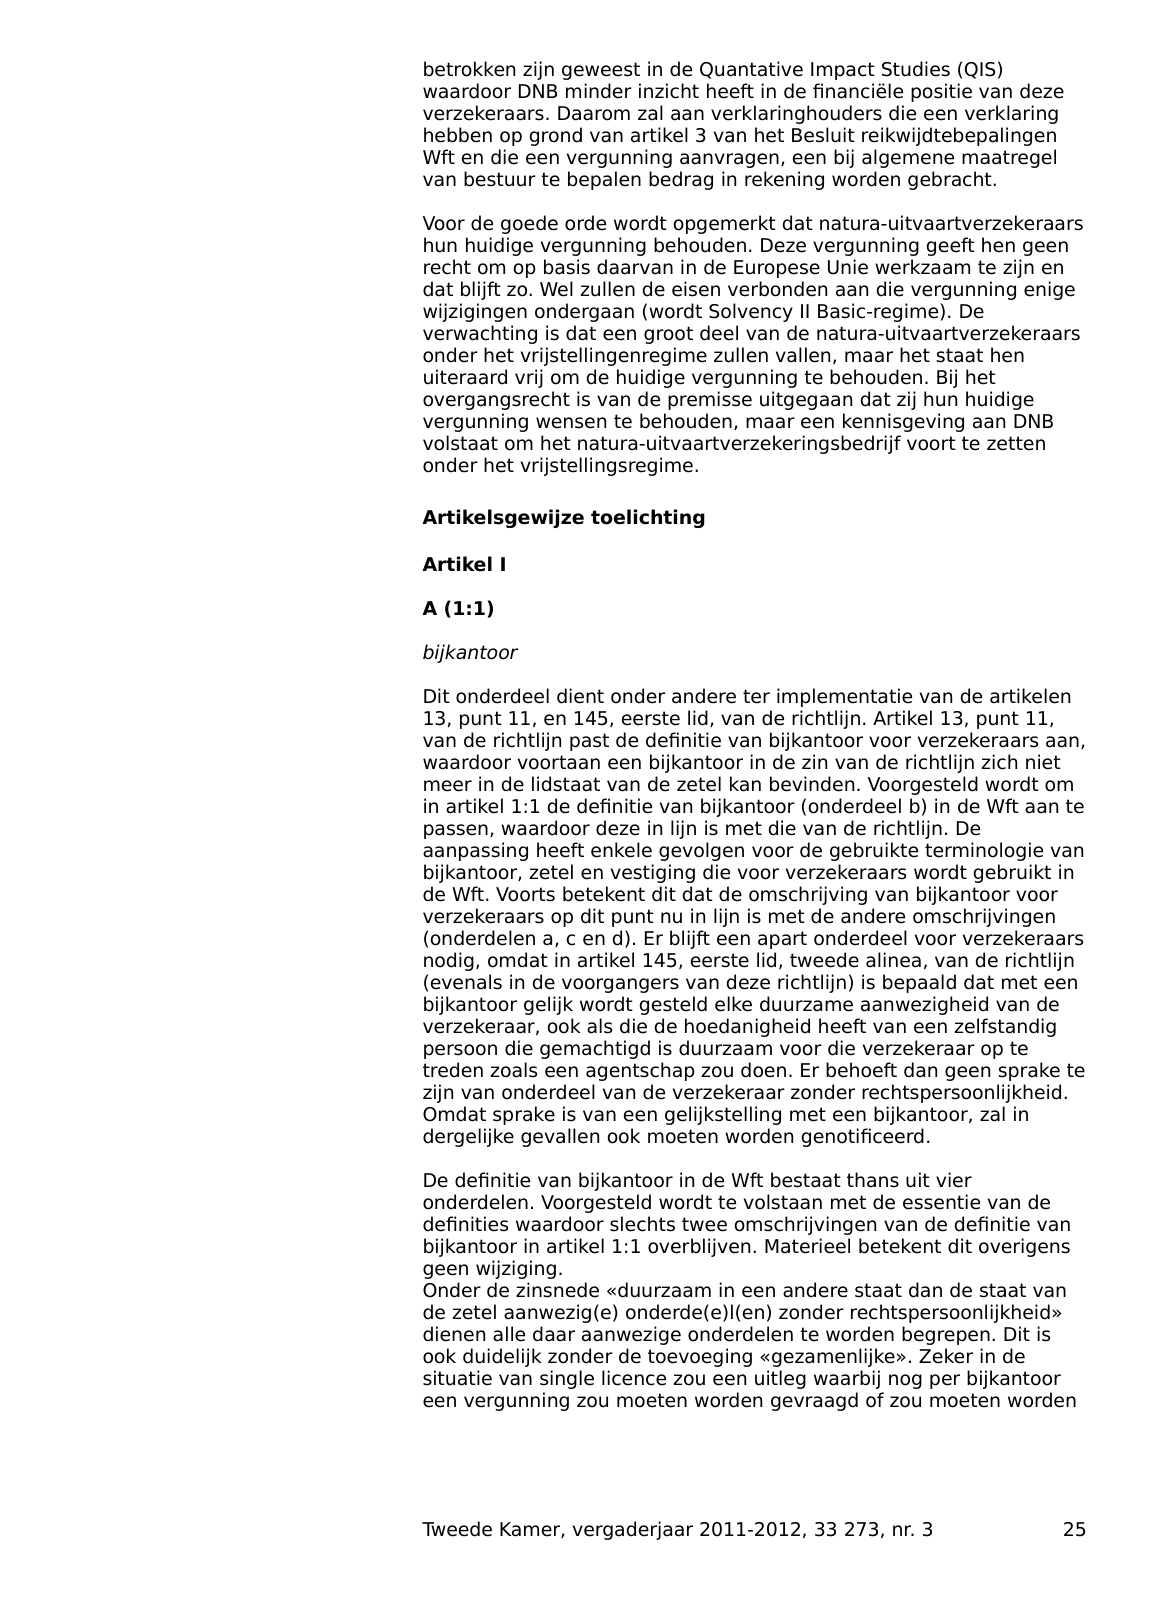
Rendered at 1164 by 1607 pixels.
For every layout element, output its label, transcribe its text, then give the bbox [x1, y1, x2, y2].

subtitle bijkantoor [422, 642, 1087, 664]
subtitle Artikel I [422, 554, 1087, 576]
text Onder de zinsnede «duurzaam in een andere staat dan de staat van de zetel aanwezig(e) onderde(e)l(en) zonder rechtspersoonlijkheid» dienen alle daar aanwezige onderdelen te worden begrepen. Dit is ook duidelijk zonder de toevoeging «gezamenlijke». Zeker in de situatie van single licence zou een uitleg waarbij nog per bijkantoor een vergunning zou moeten worden gevraagd of zou moeten worden [422, 1280, 1087, 1412]
text betrokken zijn geweest in de Quantative Impact Studies (QIS) waardoor DNB minder inzicht heeft in de financiële positie van deze verzekeraars. Daarom zal aan verklaringhouders die een verklaring hebben op grond van artikel 3 van het Besluit reikwijdtebepalingen Wft en die een vergunning aanvragen, een bij algemene maatregel van bestuur te bepalen bedrag in rekening worden gebracht. [422, 59, 1087, 191]
subtitle A (1:1) [422, 598, 1087, 620]
text Dit onderdeel dient onder andere ter implementatie van de artikelen 13, punt 11, en 145, eerste lid, van de richtlijn. Artikel 13, punt 11, van de richtlijn past de definitie van bijkantoor voor verzekeraars aan, waardoor voortaan een bijkantoor in de zin van de richtlijn zich niet meer in de lidstaat van de zetel kan bevinden. Voorgesteld wordt om in artikel 1:1 de definitie van bijkantoor (onderdeel b) in de Wft aan te passen, waardoor deze in lijn is met die van de richtlijn. De aanpassing heeft enkele gevolgen voor de gebruikte terminologie van bijkantoor, zetel en vestiging die voor verzekeraars wordt gebruikt in de Wft. Voorts betekent dit dat de omschrijving van bijkantoor voor verzekeraars op dit punt nu in lijn is met de andere omschrijvingen (onderdelen a, c en d). Er blijft een apart onderdeel voor verzekeraars nodig, omdat in artikel 145, eerste lid, tweede alinea, van de richtlijn (evenals in de voorgangers van deze richtlijn) is bepaald dat met een bijkantoor gelijk wordt gesteld elke duurzame aanwezigheid van de verzekeraar, ook als die de hoedanigheid heeft van een zelfstandig persoon die gemachtigd is duurzaam voor die verzekeraar op te treden zoals een agentschap zou doen. Er behoeft dan geen sprake te zijn van onderdeel van de verzekeraar zonder rechtspersoonlijkheid. Omdat sprake is van een gelijkstelling met een bijkantoor, zal in dergelijke gevallen ook moeten worden genotificeerd. [422, 686, 1087, 1148]
text De definitie van bijkantoor in de Wft bestaat thans uit vier onderdelen. Voorgesteld wordt te volstaan met de essentie van de definities waardoor slechts twee omschrijvingen van de definitie van bijkantoor in artikel 1:1 overblijven. Materieel betekent dit overigens geen wijziging. [422, 1170, 1087, 1280]
text Voor de goede orde wordt opgemerkt dat natura-uitvaartverzekeraars hun huidige vergunning behouden. Deze vergunning geeft hen geen recht om op basis daarvan in de Europese Unie werkzaam te zijn en dat blijft zo. Wel zullen de eisen verbonden aan die vergunning enige wijzigingen ondergaan (wordt Solvency II Basic-regime). De verwachting is dat een groot deel van de natura-uitvaartverzekeraars onder het vrijstellingenregime zullen vallen, maar het staat hen uiteraard vrij om de huidige vergunning te behouden. Bij het overgangsrecht is van de premisse uitgegaan dat zij hun huidige vergunning wensen te behouden, maar een kennisgeving aan DNB volstaat om het natura-uitvaartverzekeringsbedrijf voort te zetten onder het vrijstellingsregime. [422, 213, 1087, 477]
subtitle Artikelsgewijze toelichting [422, 507, 1087, 529]
